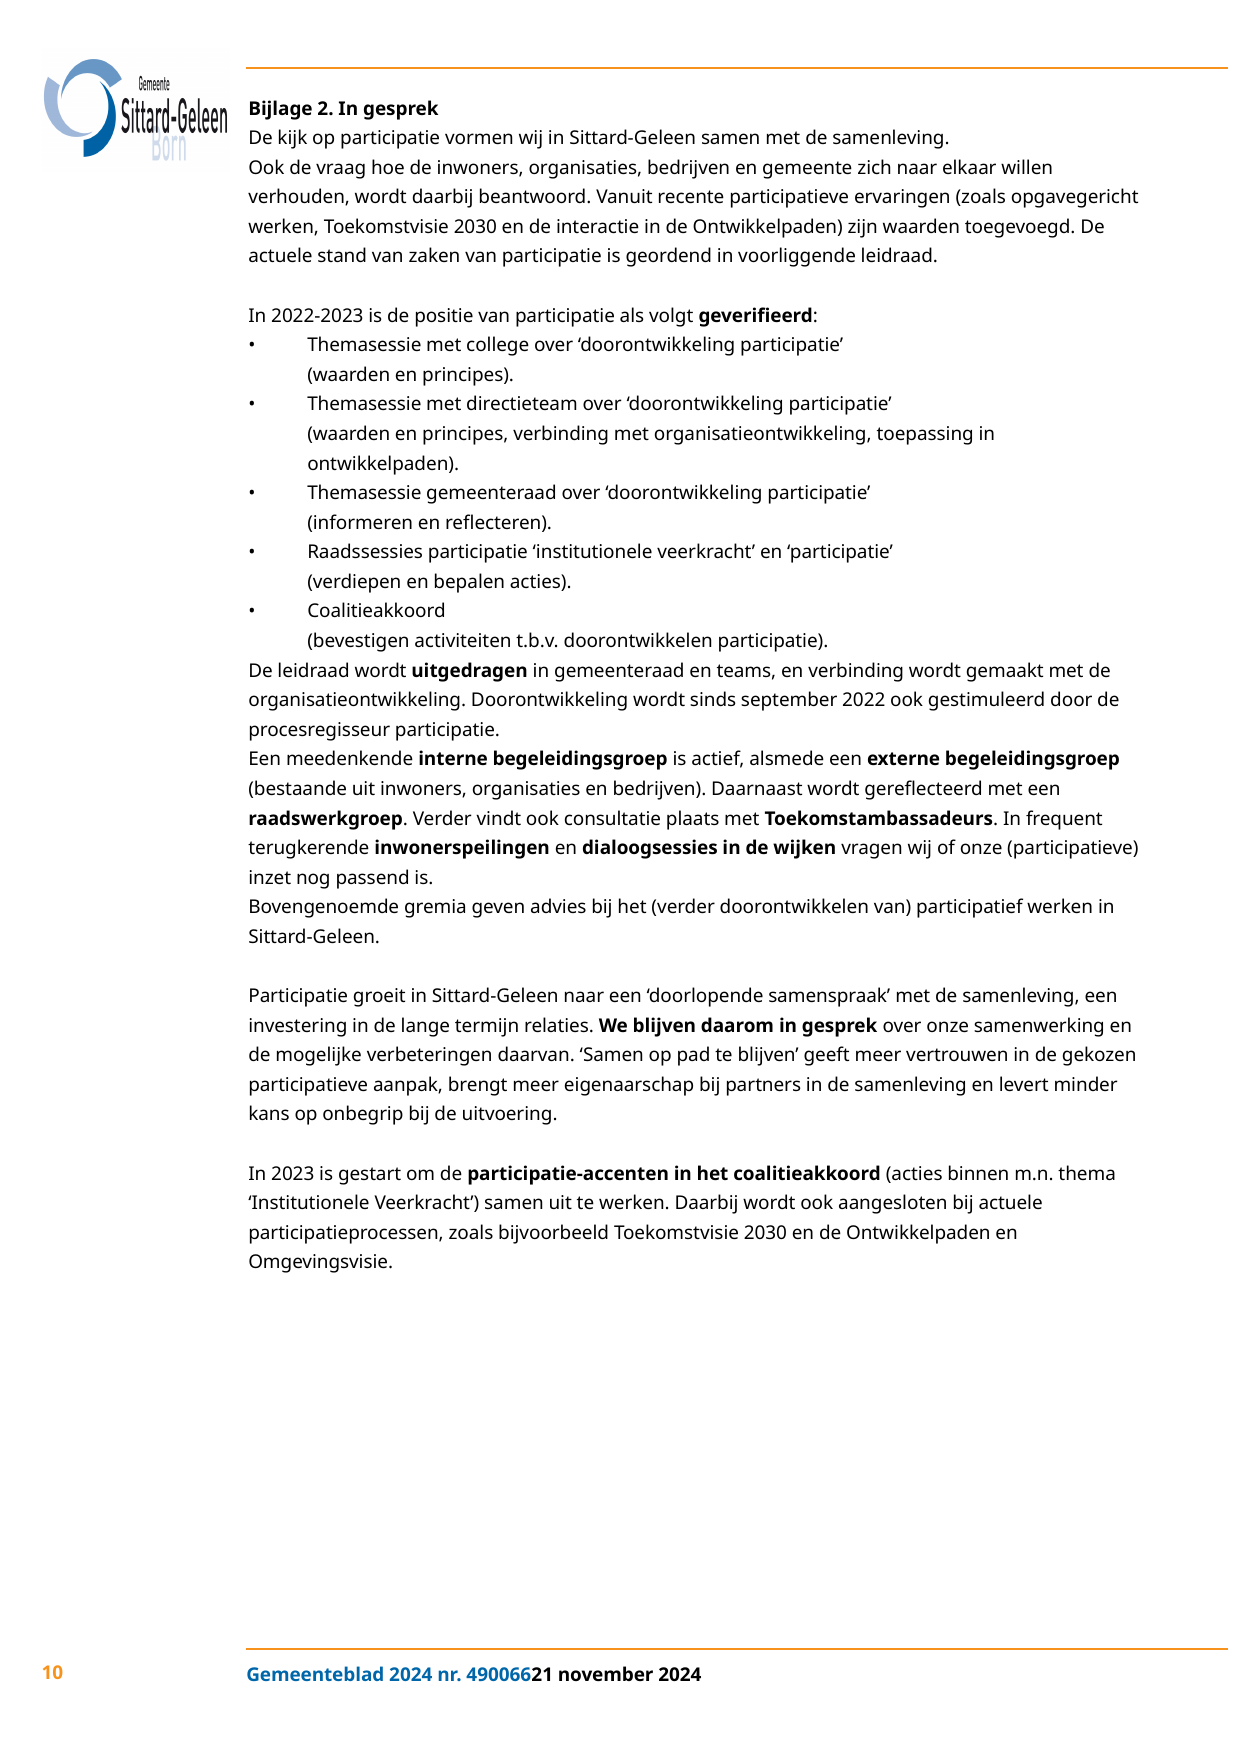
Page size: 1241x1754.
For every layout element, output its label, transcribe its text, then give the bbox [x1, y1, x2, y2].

text Ook de vraag hoe de inwoners, organisaties, bedrijven en gemeente zich naar elkaar willen verhouden, wordt daarbij beantwoord. Vanuit recente participatieve ervaringen (zoals opgavegericht werken, Toekomstvisie 2030 en de interactie in de Ontwikkelpaden) zijn waarden toegevoegd. De actuele stand van zaken van participatie is geordend in voorliggende leidraad. [248, 154, 1152, 268]
list (informeren en reflecteren). [248, 509, 1152, 535]
text De leidraad wordt uitgedragen in gemeenteraad en teams, en verbinding wordt gemaakt met de organisatieontwikkeling. Doorontwikkeling wordt sinds september 2022 ook gestimuleerd door de procesregisseur participatie. [248, 657, 1152, 742]
list Themasessie met college over ‘doorontwikkeling participatie’ [248, 331, 1152, 357]
text In 2023 is gestart om de participatie-accenten in het coalitieakkoord (acties binnen m.n. thema ‘Institutionele Veerkracht’) samen uit te werken. Daarbij wordt ook aangesloten bij actuele participatieprocessen, zoals bijvoorbeeld Toekomstvisie 2030 en de Ontwikkelpaden en Omgevingsvisie. [248, 1160, 1152, 1274]
list (bevestigen activiteiten t.b.v. doorontwikkelen participatie). [248, 627, 1152, 653]
text Participatie groeit in Sittard-Geleen naar een ‘doorlopende samenspraak’ met de samenleving, een investering in de lange termijn relaties. We blijven daarom in gesprek over onze samenwerking en de mogelijke verbeteringen daarvan. ‘Samen op pad te blijven’ geeft meer vertrouwen in de gekozen participatieve aanpak, brengt meer eigenaarschap bij partners in de samenleving en levert minder kans op onbegrip bij de uitvoering. [248, 982, 1152, 1126]
list Raadssessies participatie ‘institutionele veerkracht’ en ‘participatie’ [248, 538, 1152, 564]
picture [41, 47, 231, 172]
text In 2022-2023 is de positie van participatie als volgt geverifieerd: [248, 302, 1152, 328]
text De kijk op participatie vormen wij in Sittard-Geleen samen met de samenleving. [248, 124, 1152, 150]
list Themasessie gemeenteraad over ‘doorontwikkeling participatie’ [248, 479, 1152, 505]
list (verdiepen en bepalen acties). [248, 568, 1152, 594]
text Bovengenoemde gremia geven advies bij het (verder doorontwikkelen van) participatief werken in Sittard-Geleen. [248, 893, 1152, 949]
text Een meedenkende interne begeleidingsgroep is actief, alsmede een externe begeleidingsgroep (bestaande uit inwoners, organisaties en bedrijven). Daarnaast wordt gereflecteerd met een raadswerkgroep. Verder vindt ook consultatie plaats met Toekomstambassadeurs. In frequent terugkerende inwonerspeilingen en dialoogsessies in de wijken vragen wij of onze (participatieve) inzet nog passend is. [248, 746, 1152, 890]
text Bijlage 2. In gesprek [248, 95, 1152, 121]
list Themasessie met directieteam over ‘doorontwikkeling participatie’ [248, 391, 1152, 416]
list (waarden en principes). [248, 361, 1152, 387]
list Coalitieakkoord [248, 598, 1152, 623]
list (waarden en principes, verbinding met organisatieontwikkeling, toepassing in ontwikkelpaden). [248, 420, 1152, 476]
